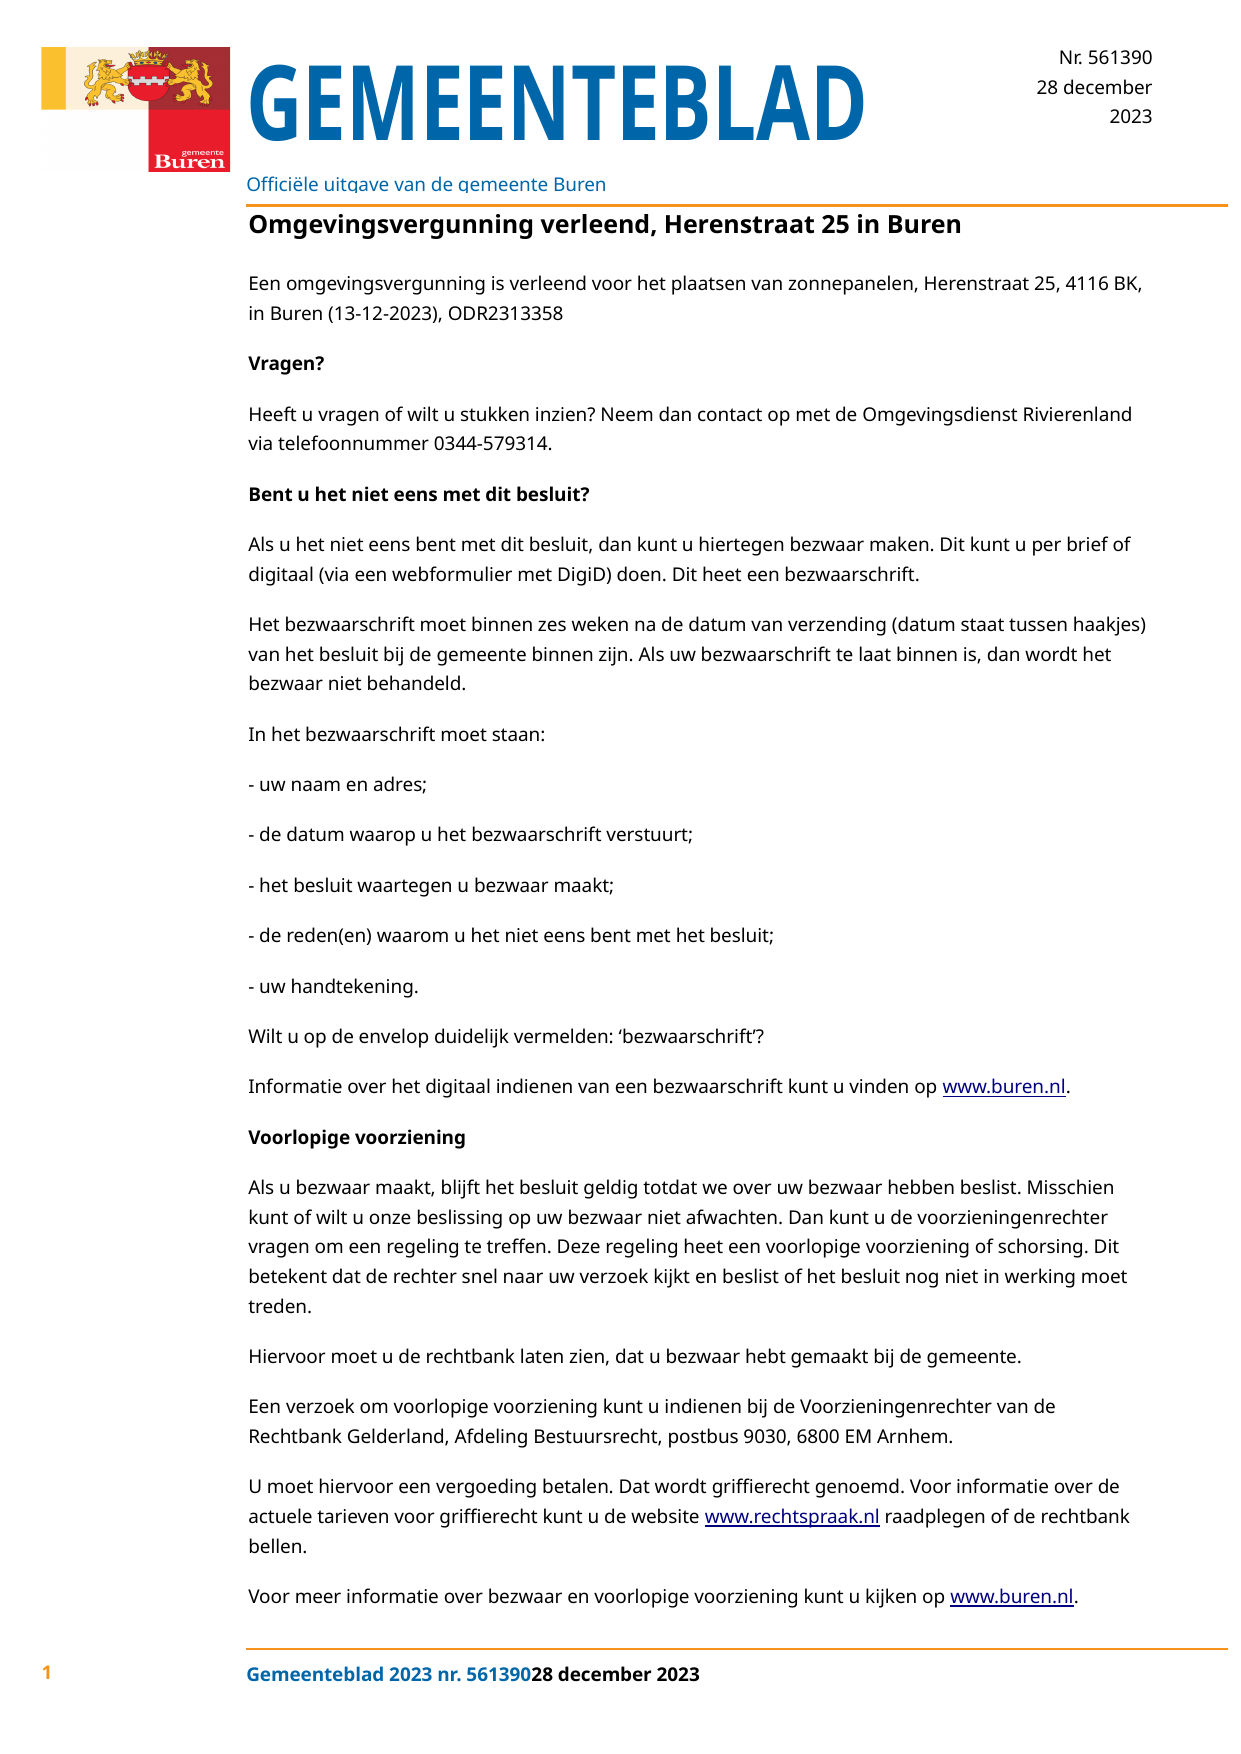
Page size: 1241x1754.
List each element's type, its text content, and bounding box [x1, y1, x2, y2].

text Een verzoek om voorlopige voorziening kunt u indienen bij de Voorzieningenrechter van de Rechtbank Gelderland, Afdeling Bestuursrecht, postbus 9030, 6800 EM Arnhem. [248, 1394, 1152, 1449]
text Omgevingsvergunning verleend, Herenstraat 25 in Buren [248, 207, 1152, 241]
text Een omgevingsvergunning is verleend voor het plaatsen van zonnepanelen, Herenstraat 25, 4116 BK, in Buren (13-12-2023), ODR2313358 [248, 270, 1152, 326]
text Als u bezwaar maakt, blijft het besluit geldig totdat we over uw bezwaar hebben beslist. Misschien kunt of wilt u onze beslissing op uw bezwaar niet afwachten. Dan kunt u de voorzieningenrechter vragen om een regeling te treffen. Deze regeling heet een voorlopige voorziening of schorsing. Dit betekent dat de rechter snel naar uw verzoek kijkt en beslist of het besluit nog niet in werking moet treden. [248, 1174, 1152, 1318]
text - de datum waarop u het bezwaarschrift verstuurt; [248, 822, 1152, 847]
text Wilt u op de envelop duidelijk vermelden: ‘bezwaarschrift’? [248, 1023, 1152, 1049]
text - de reden(en) waarom u het niet eens bent met het besluit; [248, 922, 1152, 948]
text Voorlopige voorziening [248, 1124, 1152, 1150]
text Als u het niet eens bent met dit besluit, dan kunt u hiertegen bezwaar maken. Dit kunt u per brief of digitaal (via een webformulier met DigiD) doen. Dit heet een bezwaarschrift. [248, 531, 1152, 586]
text - het besluit waartegen u bezwaar maakt; [248, 872, 1152, 898]
text Het bezwaarschrift moet binnen zes weken na de datum van verzending (datum staat tussen haakjes) van het besluit bij de gemeente binnen zijn. Als uw bezwaarschrift te laat binnen is, dan wordt het bezwaar niet behandeld. [248, 611, 1152, 696]
picture [41, 47, 231, 172]
text Bent u het niet eens met dit besluit? [248, 481, 1152, 506]
text U moet hiervoor een vergoeding betalen. Dat wordt griffierecht genoemd. Voor informatie over de actuele tarieven voor griffierecht kunt u de website www.rechtspraak.nl raadplegen of de rechtbank bellen. [248, 1474, 1152, 1558]
text Vragen? [248, 350, 1152, 376]
text Hiervoor moet u de rechtbank laten zien, dat u bezwaar hebt gemaakt bij de gemeente. [248, 1343, 1152, 1369]
text Voor meer informatie over bezwaar en voorlopige voorziening kunt u kijken op www.buren.nl. [248, 1583, 1152, 1609]
text - uw handtekening. [248, 973, 1152, 998]
text Heeft u vragen of wilt u stukken inzien? Neem dan contact op met de Omgevingsdienst Rivierenland via telefoonnummer 0344-579314. [248, 401, 1152, 456]
text In het bezwaarschrift moet staan: [248, 721, 1152, 746]
text - uw naam en adres; [248, 771, 1152, 797]
text Informatie over het digitaal indienen van een bezwaarschrift kunt u vinden op www.buren.nl. [248, 1074, 1152, 1099]
